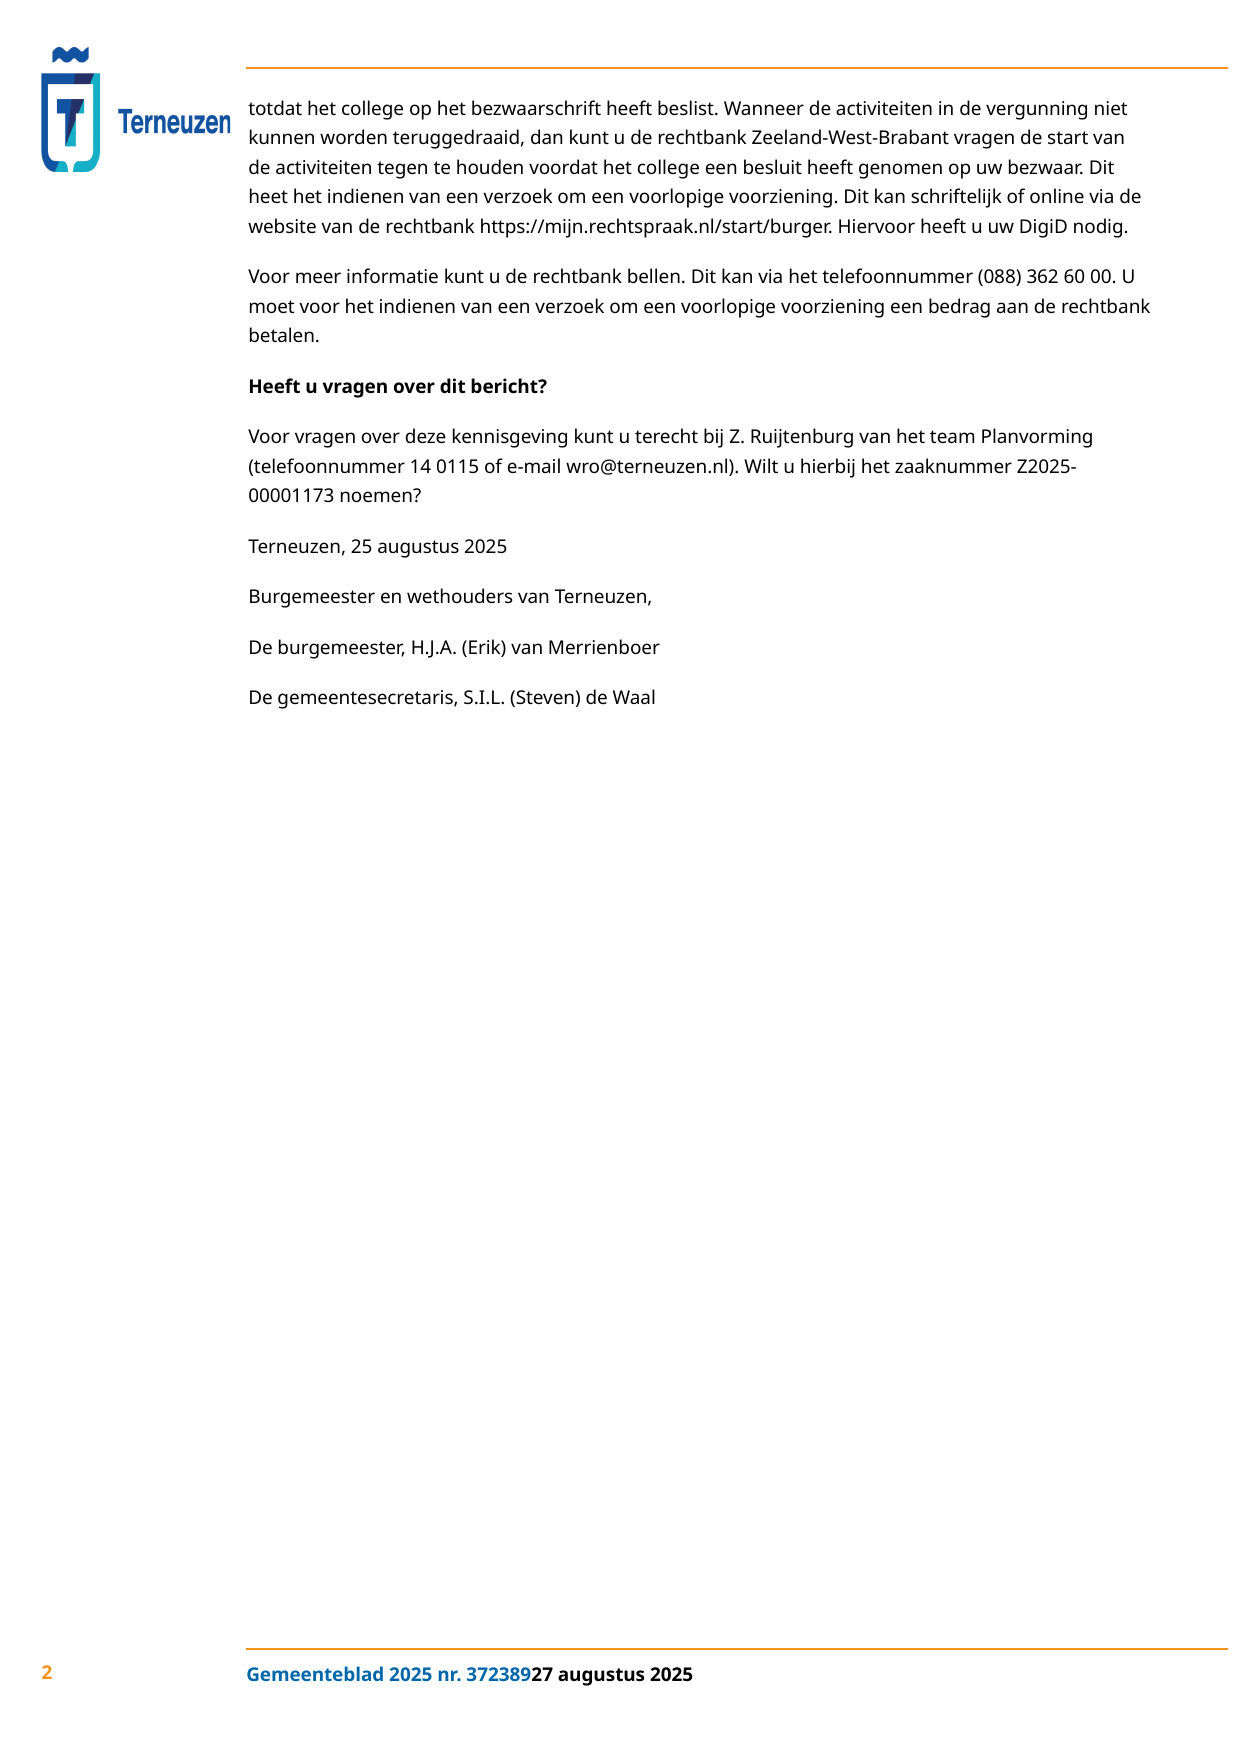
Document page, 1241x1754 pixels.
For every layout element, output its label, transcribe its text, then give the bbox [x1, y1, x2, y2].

text De burgemeester, H.J.A. (Erik) van Merrienboer [248, 634, 1152, 660]
picture [41, 47, 231, 172]
text totdat het college op het bezwaarschrift heeft beslist. Wanneer de activiteiten in de vergunning niet kunnen worden teruggedraaid, dan kunt u de rechtbank Zeeland-West-Brabant vragen de start van de activiteiten tegen te houden voordat het college een besluit heeft genomen op uw bezwaar. Dit heet het indienen van een verzoek om een voorlopige voorziening. Dit kan schriftelijk of online via de website van de rechtbank https://mijn.rechtspraak.nl/start/burger. Hiervoor heeft u uw DigiD nodig. [248, 95, 1152, 239]
text De gemeentesecretaris, S.I.L. (Steven) de Waal [248, 684, 1152, 710]
text Heeft u vragen over dit bericht? [248, 373, 1152, 399]
text Burgemeester en wethouders van Terneuzen, [248, 583, 1152, 609]
text Voor meer informatie kunt u de rechtbank bellen. Dit kan via het telefoonnummer (088) 362 60 00. U moet voor het indienen van een verzoek om een voorlopige voorziening een bedrag aan de rechtbank betalen. [248, 263, 1152, 348]
text Voor vragen over deze kennisgeving kunt u terecht bij Z. Ruijtenburg van het team Planvorming (telefoonnummer 14 0115 of e-mail wro@terneuzen.nl). Wilt u hierbij het zaaknummer Z2025-00001173 noemen? [248, 423, 1152, 508]
text Terneuzen, 25 augustus 2025 [248, 533, 1152, 559]
